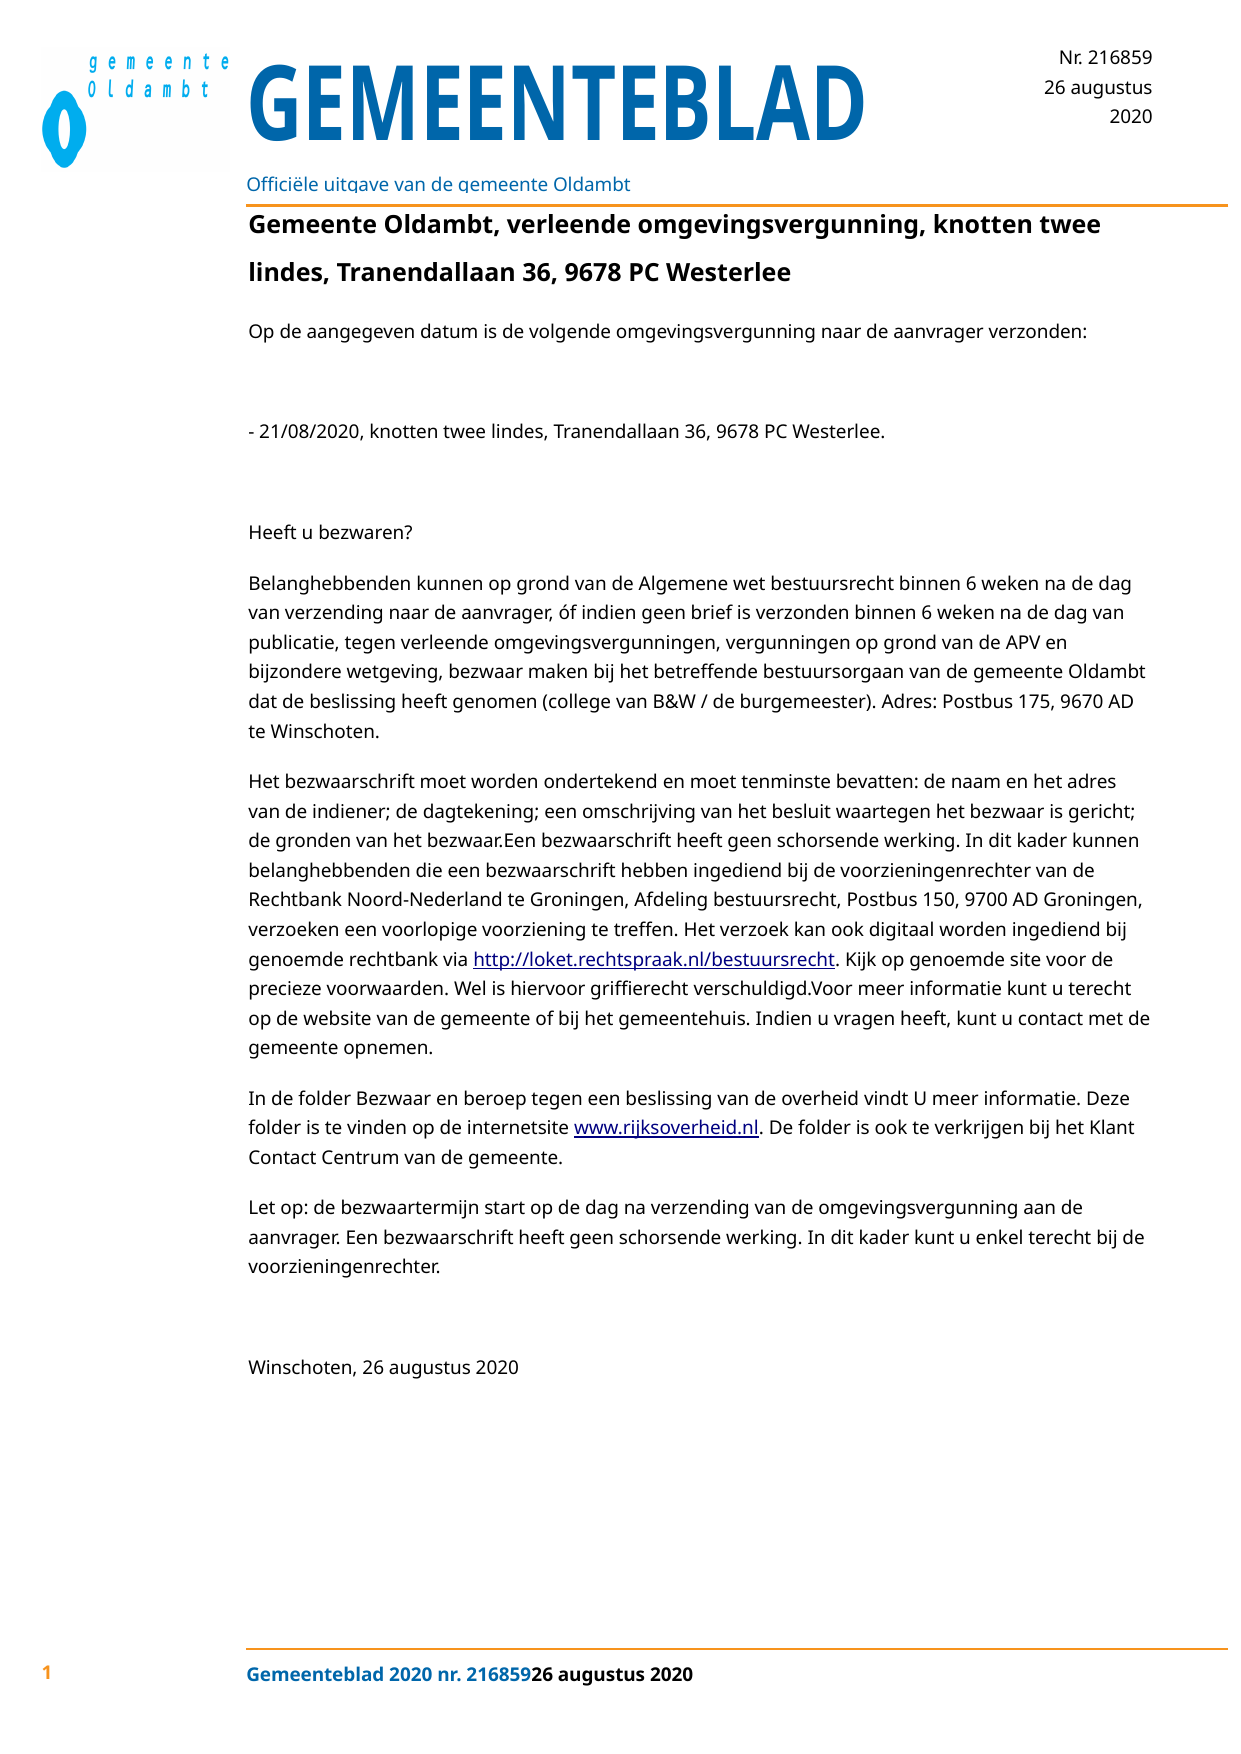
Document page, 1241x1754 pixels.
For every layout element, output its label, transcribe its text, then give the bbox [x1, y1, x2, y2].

text In de folder Bezwaar en beroep tegen een beslissing van de overheid vindt U meer informatie. Deze folder is te vinden op de internetsite www.rijksoverheid.nl. De folder is ook te verkrijgen bij het Klant Contact Centrum van de gemeente. [248, 1085, 1152, 1170]
text Heeft u bezwaren? [248, 519, 1152, 545]
text - 21/08/2020, knotten twee lindes, Tranendallaan 36, 9678 PC Westerlee. [248, 419, 1152, 444]
text Winschoten, 26 augustus 2020 [248, 1354, 1152, 1380]
text Gemeente Oldambt, verleende omgevingsvergunning, knotten twee lindes, Tranendallaan 36, 9678 PC Westerlee [248, 207, 1152, 288]
text Belanghebbenden kunnen op grond van de Algemene wet bestuursrecht binnen 6 weken na de dag van verzending naar de aanvrager, óf indien geen brief is verzonden binnen 6 weken na de dag van publicatie, tegen verleende omgevingsvergunningen, vergunningen op grond van de APV en bijzondere wetgeving, bezwaar maken bij het betreffende bestuursorgaan van de gemeente Oldambt dat de beslissing heeft genomen (college van B&W / de burgemeester). Adres: Postbus 175, 9670 AD te Winschoten. [248, 570, 1152, 744]
text Op de aangegeven datum is de volgende omgevingsvergunning naar de aanvrager verzonden: [248, 318, 1152, 344]
text Let op: de bezwaartermijn start op de dag na verzending van de omgevingsvergunning aan de aanvrager. Een bezwaarschrift heeft geen schorsende werking. In dit kader kunt u enkel terecht bij de voorzieningenrechter. [248, 1194, 1152, 1279]
text Het bezwaarschrift moet worden ondertekend en moet tenminste bevatten: de naam en het adres van de indiener; de dagtekening; een omschrijving van het besluit waartegen het bezwaar is gericht; de gronden van het bezwaar.Een bezwaarschrift heeft geen schorsende werking. In dit kader kunnen belanghebbenden die een bezwaarschrift hebben ingediend bij de voorzieningenrechter van de Rechtbank Noord-Nederland te Groningen, Afdeling bestuursrecht, Postbus 150, 9700 AD Groningen, verzoeken een voorlopige voorziening te treffen. Het verzoek kan ook digitaal worden ingediend bij genoemde rechtbank via http://loket.rechtspraak.nl/bestuursrecht. Kijk op genoemde site voor de precieze voorwaarden. Wel is hiervoor griffierecht verschuldigd.Voor meer informatie kunt u terecht op de website van de gemeente of bij het gemeentehuis. Indien u vragen heeft, kunt u contact met de gemeente opnemen. [248, 768, 1152, 1060]
picture [41, 47, 231, 172]
